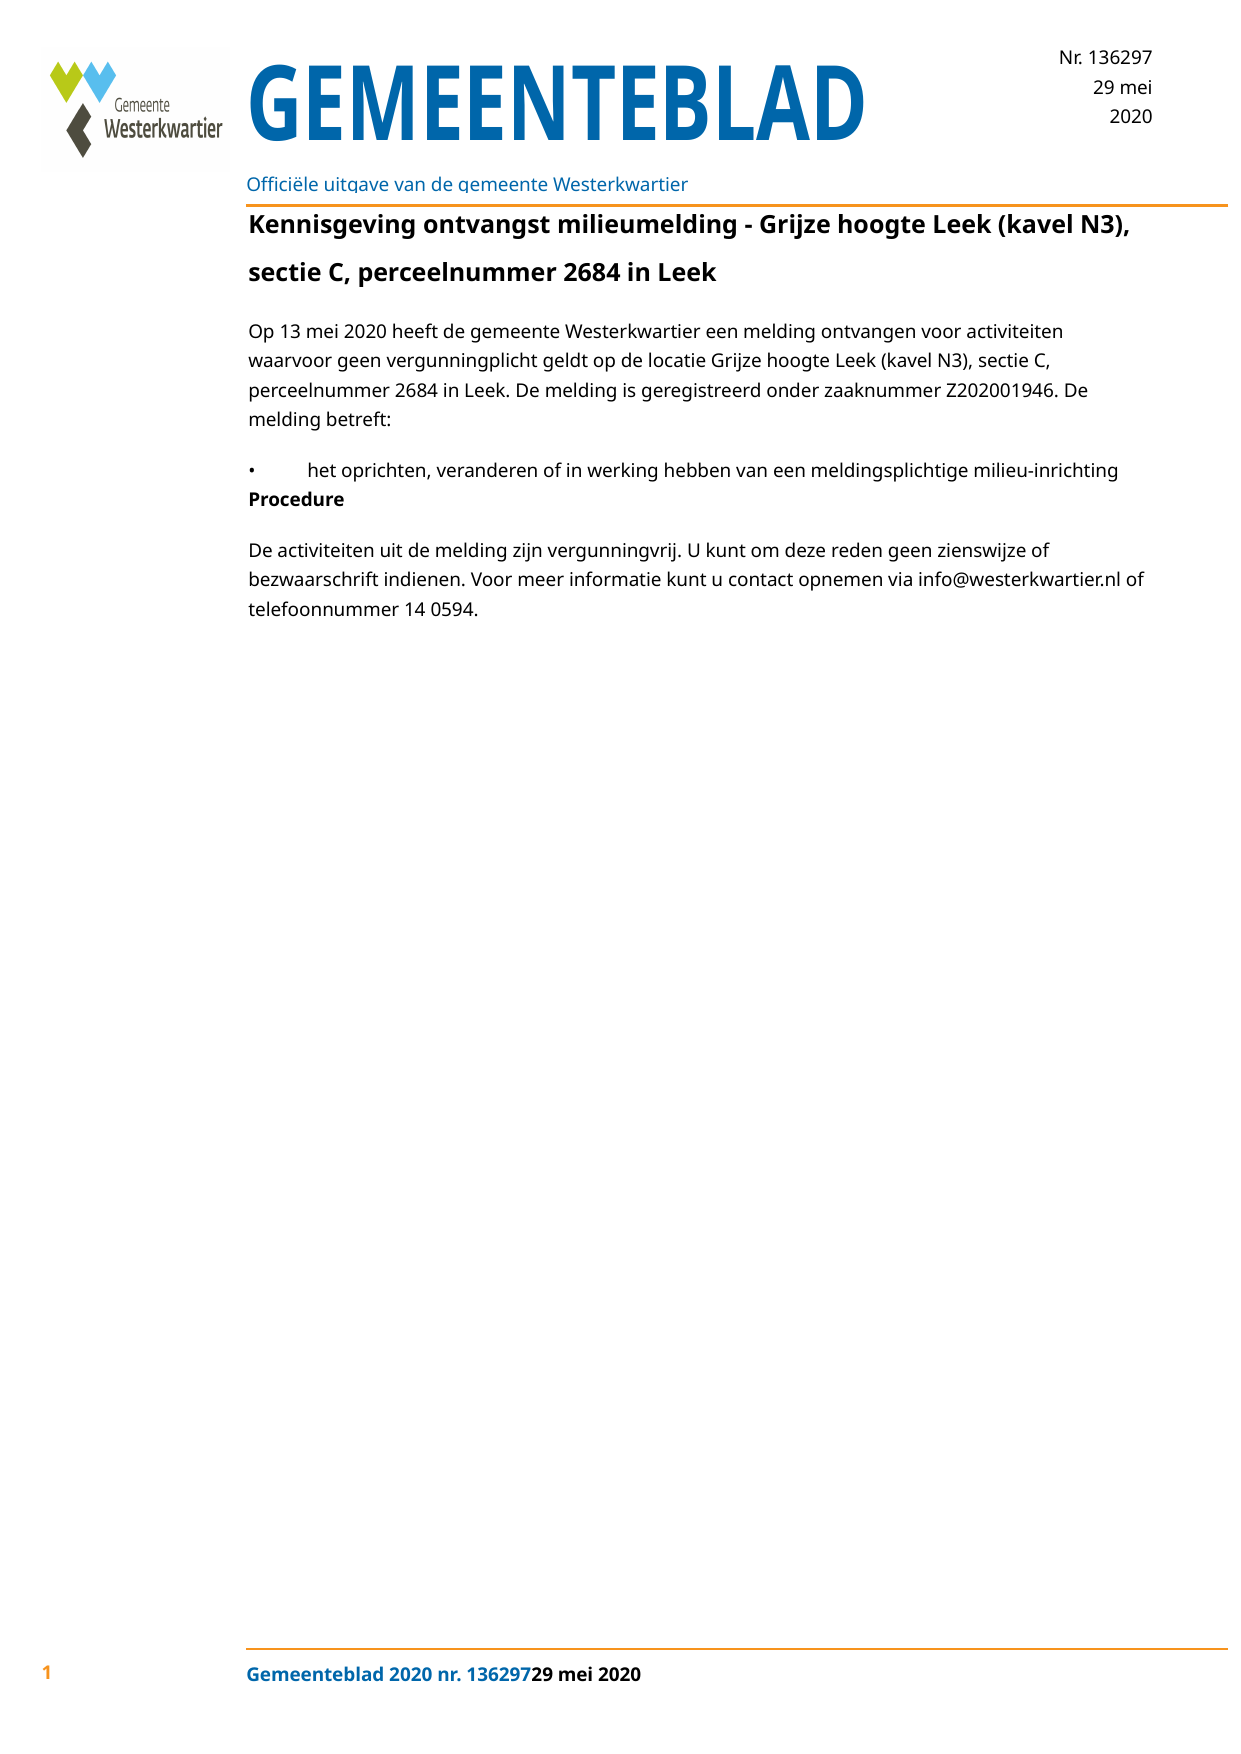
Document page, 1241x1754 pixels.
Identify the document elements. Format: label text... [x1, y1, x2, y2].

picture [41, 47, 231, 172]
text Kennisgeving ontvangst milieumelding - Grijze hoogte Leek (kavel N3), sectie C, perceelnummer 2684 in Leek [248, 207, 1152, 288]
text Op 13 mei 2020 heeft de gemeente Westerkwartier een melding ontvangen voor activiteiten waarvoor geen vergunningplicht geldt op de locatie Grijze hoogte Leek (kavel N3), sectie C, perceelnummer 2684 in Leek. De melding is geregistreerd onder zaaknummer Z202001946. De melding betreft: [248, 318, 1152, 432]
text Procedure [248, 487, 1152, 512]
text De activiteiten uit de melding zijn vergunningvrij. U kunt om deze reden geen zienswijze of bezwaarschrift indienen. Voor meer informatie kunt u contact opnemen via info@westerkwartier.nl of telefoonnummer 14 0594. [248, 537, 1152, 622]
list het oprichten, veranderen of in werking hebben van een meldingsplichtige milieu-inrichting [248, 457, 1152, 483]
